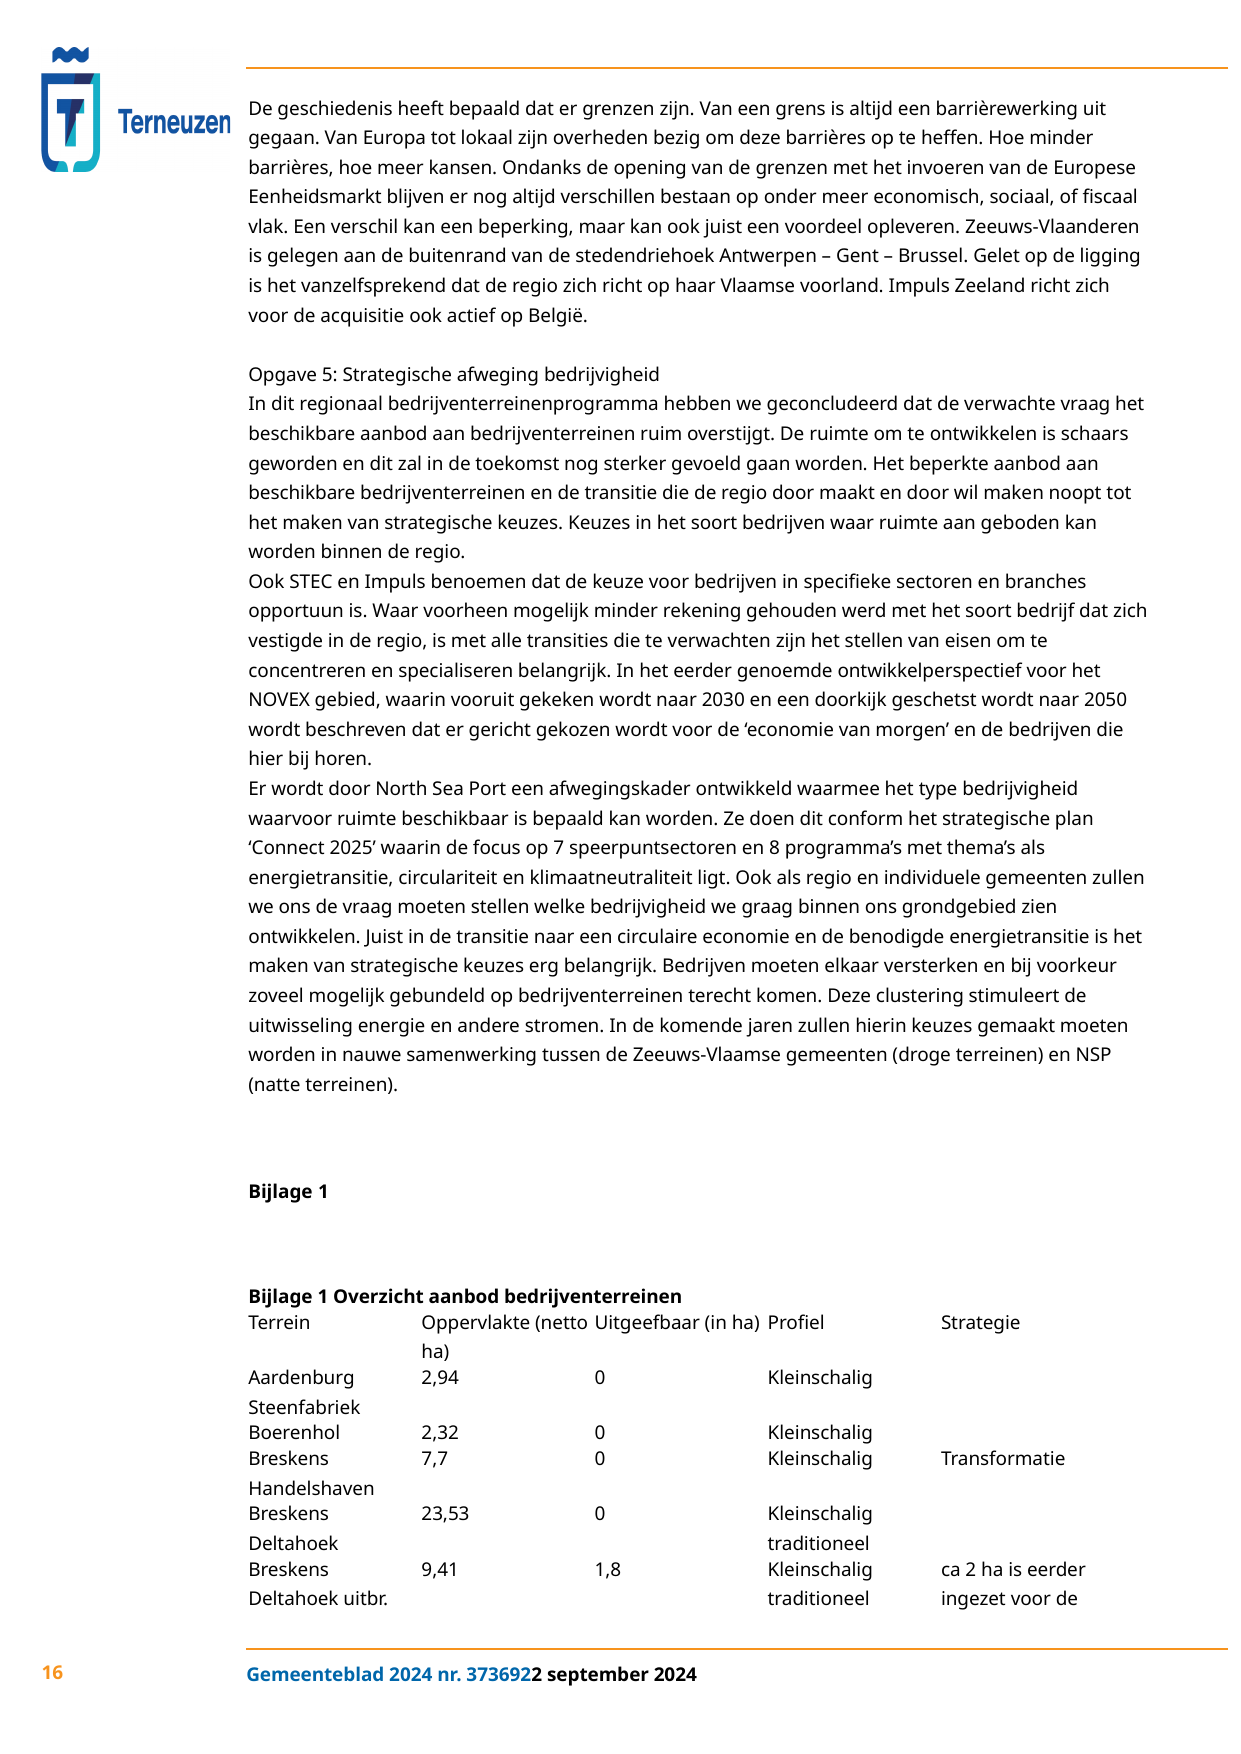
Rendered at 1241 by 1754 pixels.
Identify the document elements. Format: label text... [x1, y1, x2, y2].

text Opgave 5: Strategische afweging bedrijvigheid [248, 361, 1152, 387]
table_cell 1,8 [594, 1556, 767, 1611]
text Er wordt door North Sea Port een afwegingskader ontwikkeld waarmee het type bedrijvigheid waarvoor ruimte beschikbaar is bepaald kan worden. Ze doen dit conform het strategische plan ‘Connect 2025’ waarin de focus op 7 speerpuntsectoren en 8 programma’s met thema’s als energietransitie, circulariteit en klimaatneutraliteit ligt. Ook als regio en individuele gemeenten zullen we ons de vraag moeten stellen welke bedrijvigheid we graag binnen ons grondgebied zien ontwikkelen. Juist in de transitie naar een circulaire economie en de benodigde energietransitie is het maken van strategische keuzes erg belangrijk. Bedrijven moeten elkaar versterken en bij voorkeur zoveel mogelijk gebundeld op bedrijventerreinen terecht komen. Deze clustering stimuleert de uitwisseling energie en andere stromen. In de komende jaren zullen hierin keuzes gemaakt moeten worden in nauwe samenwerking tussen de Zeeuws-Vlaamse gemeenten (droge terreinen) en NSP (natte terreinen). [248, 775, 1152, 1097]
table_header Terrein [248, 1309, 421, 1364]
table_cell Breskens Deltahoek uitbr. [248, 1556, 421, 1611]
table_cell 9,41 [421, 1556, 594, 1611]
table_cell Kleinschalig traditioneel [768, 1556, 941, 1611]
table_cell 0 [594, 1420, 767, 1445]
table_cell Kleinschalig [768, 1364, 941, 1419]
table_cell [941, 1364, 1152, 1419]
table_cell 0 [594, 1445, 767, 1501]
table_cell ca 2 ha is eerder ingezet voor de [941, 1556, 1152, 1611]
table_cell Kleinschalig traditioneel [768, 1501, 941, 1556]
text In dit regionaal bedrijventerreinenprogramma hebben we geconcludeerd dat de verwachte vraag het beschikbare aanbod aan bedrijventerreinen ruim overstijgt. De ruimte om te ontwikkelen is schaars geworden en dit zal in de toekomst nog sterker gevoeld gaan worden. Het beperkte aanbod aan beschikbare bedrijventerreinen en de transitie die de regio door maakt en door wil maken noopt tot het maken van strategische keuzes. Keuzes in het soort bedrijven waar ruimte aan geboden kan worden binnen de regio. [248, 391, 1152, 564]
table_cell Boerenhol [248, 1420, 421, 1445]
table_cell Aardenburg Steenfabriek [248, 1364, 421, 1419]
table_cell 23,53 [421, 1501, 594, 1556]
table_header Uitgeefbaar (in ha) [594, 1309, 767, 1364]
table_header Strategie [941, 1309, 1152, 1364]
text Bijlage 1 Overzicht aanbod bedrijventerreinen [248, 1283, 1152, 1309]
text De geschiedenis heeft bepaald dat er grenzen zijn. Van een grens is altijd een barrièrewerking uit gegaan. Van Europa tot lokaal zijn overheden bezig om deze barrières op te heffen. Hoe minder barrières, hoe meer kansen. Ondanks de opening van de grenzen met het invoeren van de Europese Eenheidsmarkt blijven er nog altijd verschillen bestaan op onder meer economisch, sociaal, of fiscaal vlak. Een verschil kan een beperking, maar kan ook juist een voordeel opleveren. Zeeuws-Vlaanderen is gelegen aan de buitenrand van de stedendriehoek Antwerpen – Gent – Brussel. Gelet op de ligging is het vanzelfsprekend dat de regio zich richt op haar Vlaamse voorland. Impuls Zeeland richt zich voor de acquisitie ook actief op België. [248, 95, 1152, 328]
table_cell Kleinschalig [768, 1445, 941, 1501]
table_cell Kleinschalig [768, 1420, 941, 1445]
text Bijlage 1 [248, 1176, 1152, 1204]
table_cell [941, 1420, 1152, 1445]
table_cell 7,7 [421, 1445, 594, 1501]
table_header Profiel [768, 1309, 941, 1364]
table_cell Breskens Deltahoek [248, 1501, 421, 1556]
picture [41, 47, 231, 172]
table_header Oppervlakte (netto ha) [421, 1309, 594, 1364]
table_cell [941, 1501, 1152, 1556]
table_cell 0 [594, 1364, 767, 1419]
table_cell 2,32 [421, 1420, 594, 1445]
text Ook STEC en Impuls benoemen dat de keuze voor bedrijven in specifieke sectoren en branches opportuun is. Waar voorheen mogelijk minder rekening gehouden werd met het soort bedrijf dat zich vestigde in de regio, is met alle transities die te verwachten zijn het stellen van eisen om te concentreren en specialiseren belangrijk. In het eerder genoemde ontwikkelperspectief voor het NOVEX gebied, waarin vooruit gekeken wordt naar 2030 en een doorkijk geschetst wordt naar 2050 wordt beschreven dat er gericht gekozen wordt voor de ‘economie van morgen’ en de bedrijven die hier bij horen. [248, 568, 1152, 771]
table_cell 0 [594, 1501, 767, 1556]
table_cell 2,94 [421, 1364, 594, 1419]
table_cell Transformatie [941, 1445, 1152, 1501]
table_cell Breskens Handelshaven [248, 1445, 421, 1501]
